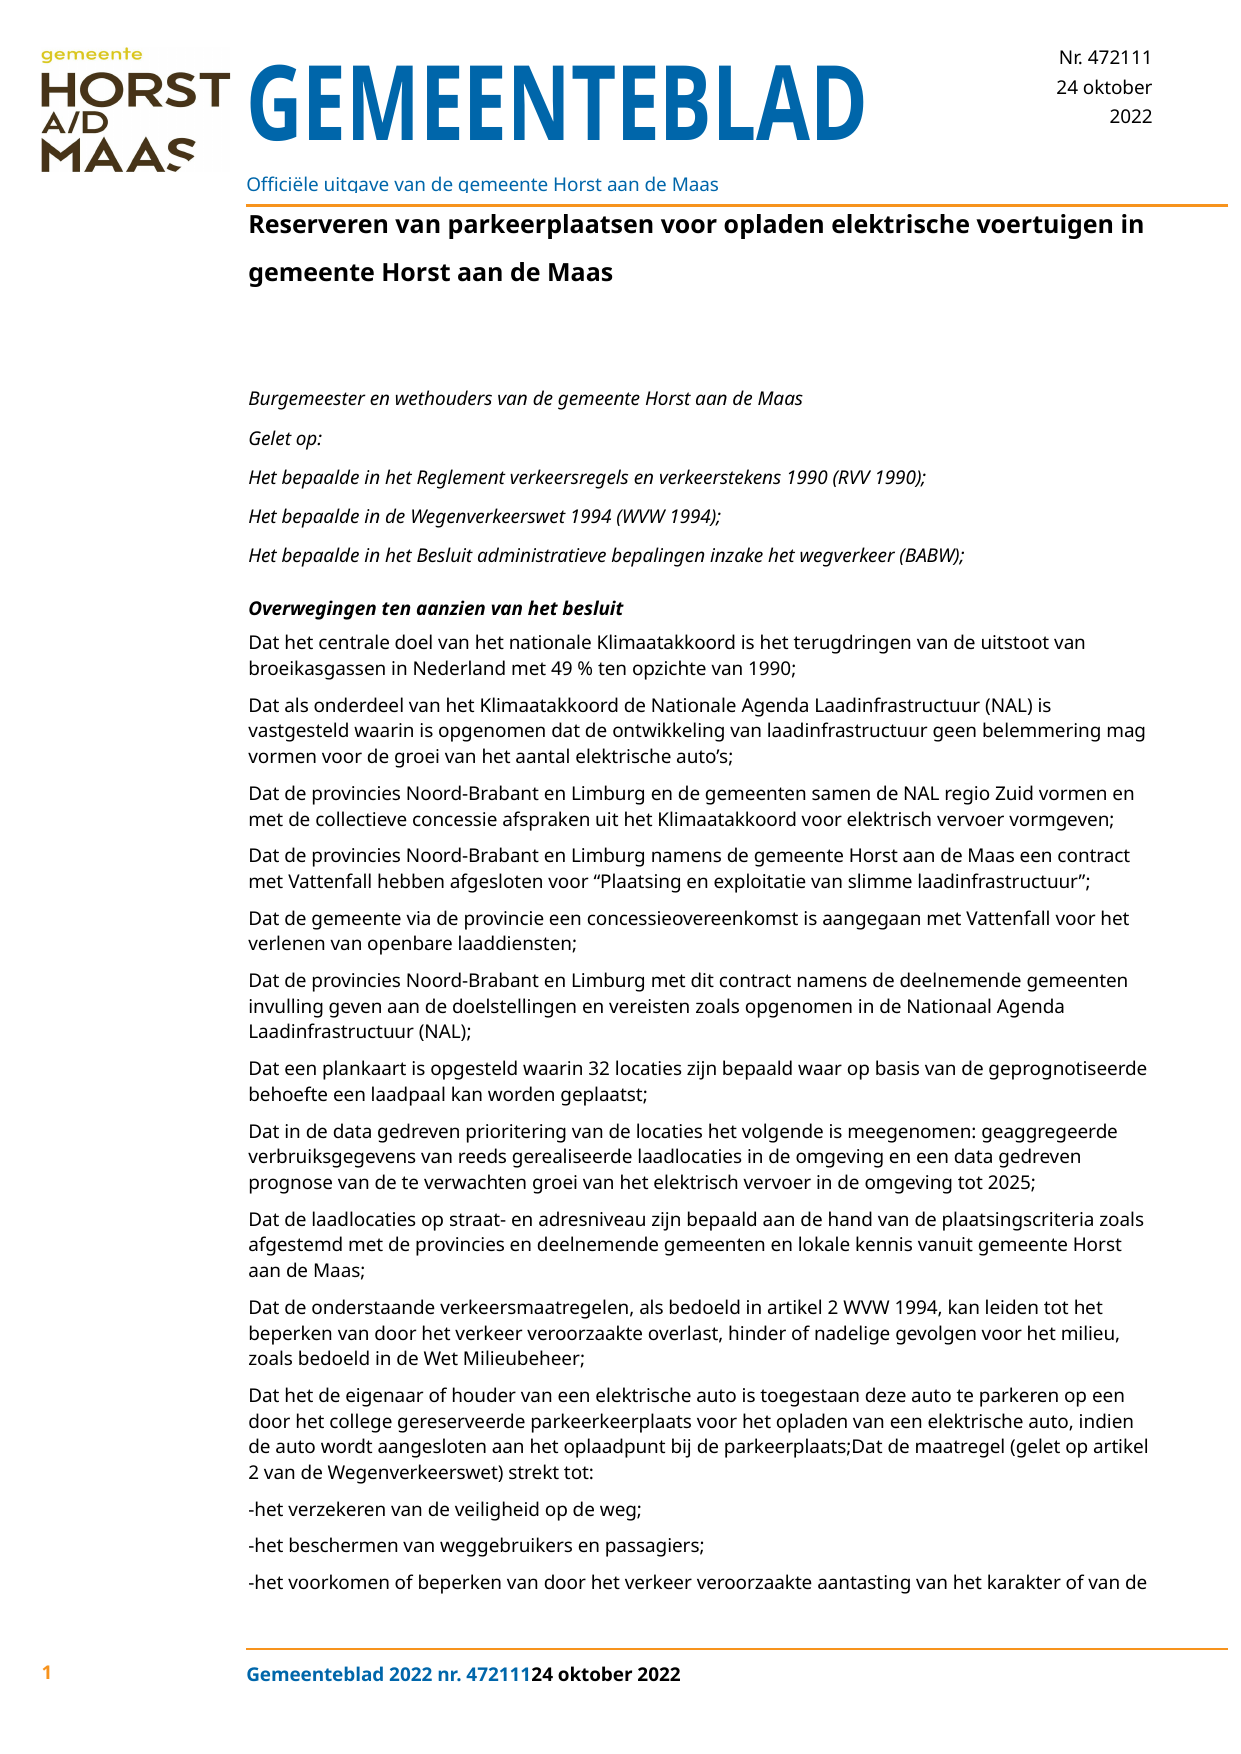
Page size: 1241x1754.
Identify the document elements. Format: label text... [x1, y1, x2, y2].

text Dat het centrale doel van het nationale Klimaatakkoord is het terugdringen van de uitstoot van broeikasgassen in Nederland met 49 % ten opzichte van 1990; [248, 629, 1152, 681]
text Burgemeester en wethouders van de gemeente Horst aan de Maas [248, 386, 1152, 411]
text Gelet op: [248, 425, 1152, 451]
text Dat de laadlocaties op straat- en adresniveau zijn bepaald aan de hand van de plaatsingscriteria zoals afgestemd met de provincies en deelnemende gemeenten en lokale kennis vanuit gemeente Horst aan de Maas; [248, 1206, 1152, 1283]
text Dat de provincies Noord-Brabant en Limburg met dit contract namens de deelnemende gemeenten invulling geven aan de doelstellingen en vereisten zoals opgenomen in de Nationaal Agenda Laadinfrastructuur (NAL); [248, 967, 1152, 1044]
text Dat een plankaart is opgesteld waarin 32 locaties zijn bepaald waar op basis van de geprognotiseerde behoefte een laadpaal kan worden geplaatst; [248, 1055, 1152, 1107]
text Reserveren van parkeerplaatsen voor opladen elektrische voertuigen in gemeente Horst aan de Maas [248, 207, 1152, 288]
text Dat in de data gedreven prioritering van de locaties het volgende is meegenomen: geaggregeerde verbruiksgegevens van reeds gerealiseerde laadlocaties in de omgeving en een data gedreven prognose van de te verwachten groei van het elektrisch vervoer in de omgeving tot 2025; [248, 1118, 1152, 1195]
text Het bepaalde in het Reglement verkeersregels en verkeerstekens 1990 (RVV 1990); [248, 464, 1152, 490]
text -het verzekeren van de veiligheid op de weg; [248, 1496, 1152, 1522]
text Overwegingen ten aanzien van het besluit [248, 596, 1152, 621]
text Het bepaalde in het Besluit administratieve bepalingen inzake het wegverkeer (BABW); [248, 543, 1152, 568]
text Dat de gemeente via de provincie een concessieovereenkomst is aangegaan met Vattenfall voor het verlenen van openbare laaddiensten; [248, 905, 1152, 956]
text Dat het de eigenaar of houder van een elektrische auto is toegestaan deze auto te parkeren op een door het college gereserveerde parkeerkeerplaats voor het opladen van een elektrische auto, indien de auto wordt aangesloten aan het oplaadpunt bij de parkeerplaats;Dat de maatregel (gelet op artikel 2 van de Wegenverkeerswet) strekt tot: [248, 1382, 1152, 1485]
text -het voorkomen of beperken van door het verkeer veroorzaakte aantasting van het karakter of van de [248, 1569, 1152, 1595]
text Het bepaalde in de Wegenverkeerswet 1994 (WVW 1994); [248, 503, 1152, 529]
text Dat de provincies Noord-Brabant en Limburg namens de gemeente Horst aan de Maas een contract met Vattenfall hebben afgesloten voor “Plaatsing en exploitatie van slimme laadinfrastructuur”; [248, 842, 1152, 894]
text Dat de provincies Noord-Brabant en Limburg en de gemeenten samen de NAL regio Zuid vormen en met de collectieve concessie afspraken uit het Klimaatakkoord voor elektrisch vervoer vormgeven; [248, 780, 1152, 832]
text Dat de onderstaande verkeersmaatregelen, als bedoeld in artikel 2 WVW 1994, kan leiden tot het beperken van door het verkeer veroorzaakte overlast, hinder of nadelige gevolgen voor het milieu, zoals bedoeld in de Wet Milieubeheer; [248, 1294, 1152, 1371]
text Dat als onderdeel van het Klimaatakkoord de Nationale Agenda Laadinfrastructuur (NAL) is vastgesteld waarin is opgenomen dat de ontwikkeling van laadinfrastructuur geen belemmering mag vormen voor de groei van het aantal elektrische auto’s; [248, 692, 1152, 769]
text -het beschermen van weggebruikers en passagiers; [248, 1533, 1152, 1558]
picture [41, 47, 231, 172]
